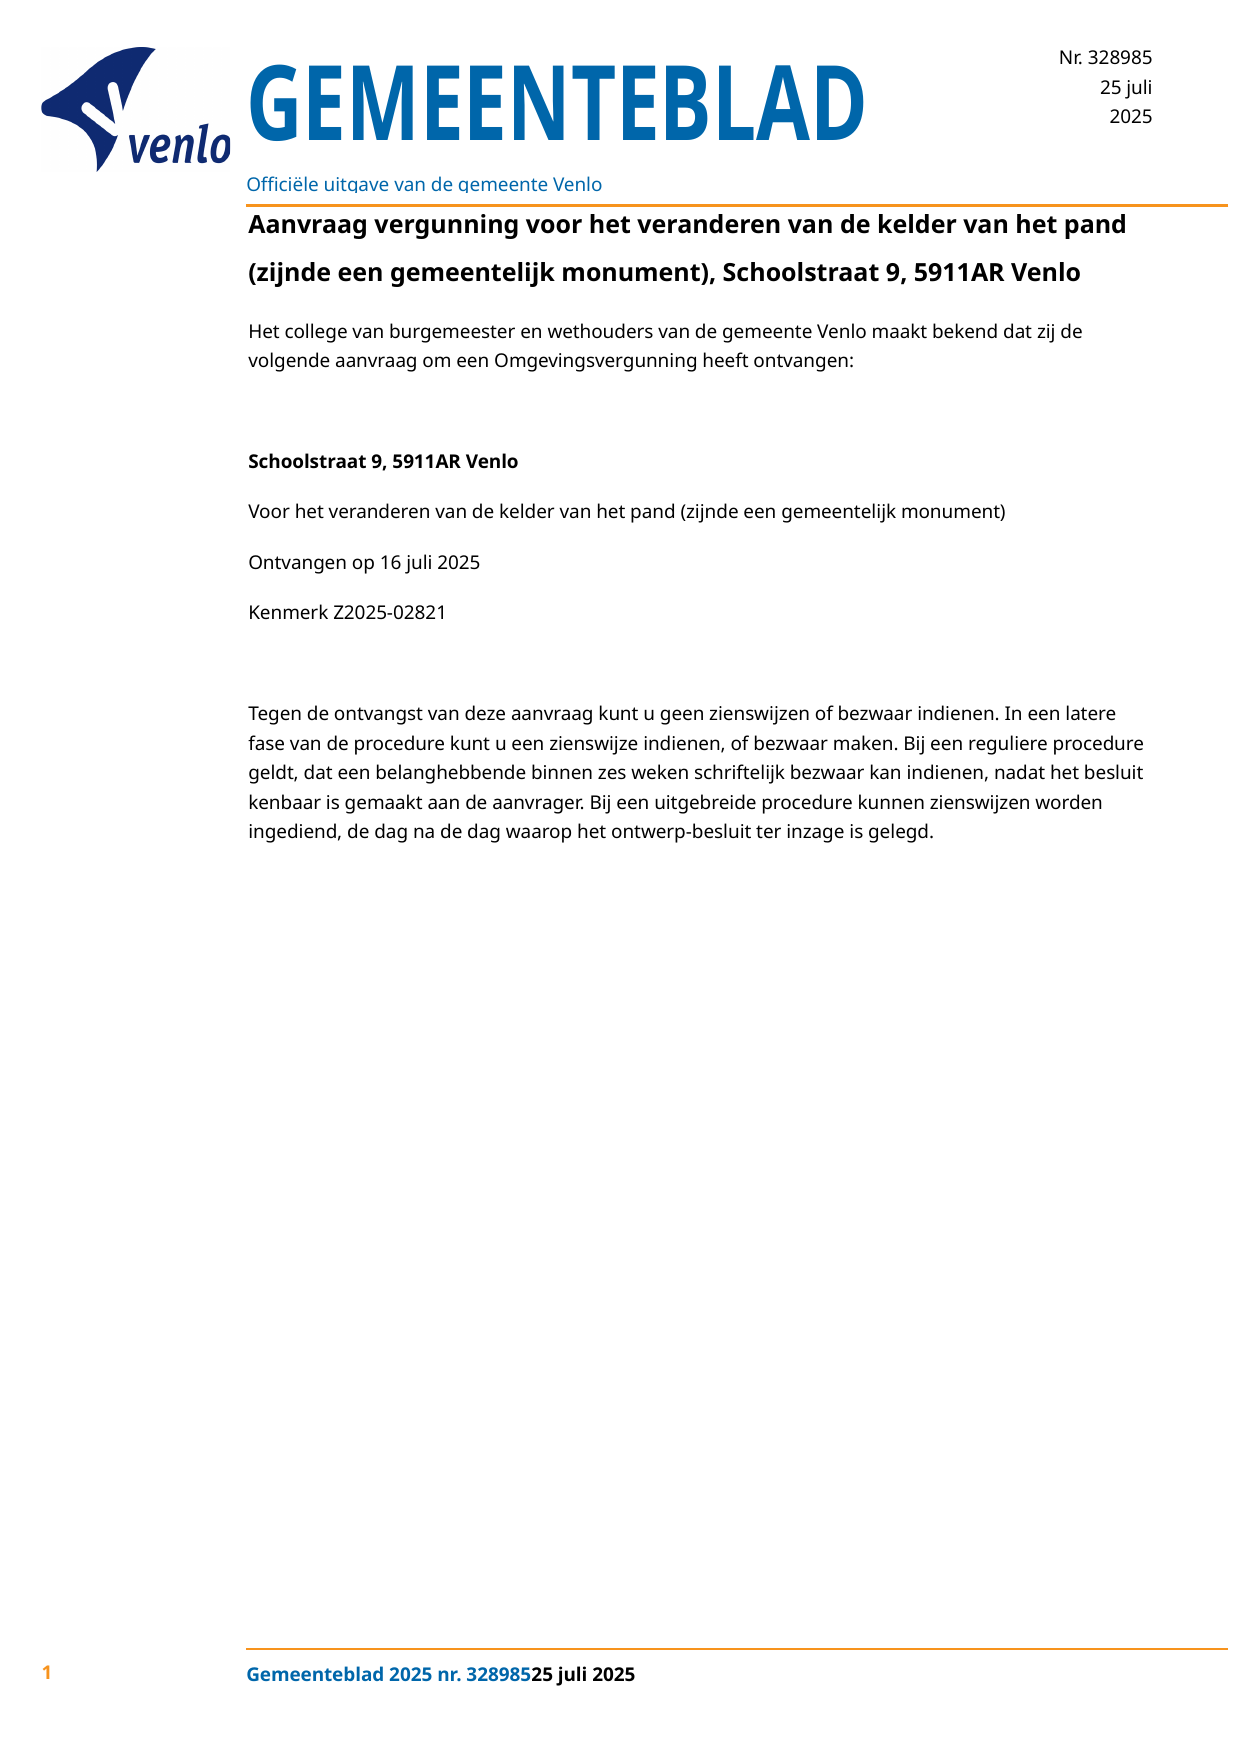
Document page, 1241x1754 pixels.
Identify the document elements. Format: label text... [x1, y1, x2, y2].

text Schoolstraat 9, 5911AR Venlo [248, 448, 1152, 474]
text Aanvraag vergunning voor het veranderen van de kelder van het pand (zijnde een gemeentelijk monument), Schoolstraat 9, 5911AR Venlo [248, 207, 1152, 288]
text Het college van burgemeester en wethouders van de gemeente Venlo maakt bekend dat zij de volgende aanvraag om een Omgevingsvergunning heeft ontvangen: [248, 318, 1152, 373]
text Voor het veranderen van de kelder van het pand (zijnde een gemeentelijk monument) [248, 499, 1152, 524]
text Tegen de ontvangst van deze aanvraag kunt u geen zienswijzen of bezwaar indienen. In een latere fase van de procedure kunt u een zienswijze indienen, of bezwaar maken. Bij een reguliere procedure geldt, dat een belanghebbende binnen zes weken schriftelijk bezwaar kan indienen, nadat het besluit kenbaar is gemaakt aan de aanvrager. Bij een uitgebreide procedure kunnen zienswijzen worden ingediend, de dag na de dag waarop het ontwerp-besluit ter inzage is gelegd. [248, 700, 1152, 844]
picture [41, 47, 231, 172]
text Ontvangen op 16 juli 2025 [248, 549, 1152, 575]
text Kenmerk Z2025-02821 [248, 599, 1152, 625]
